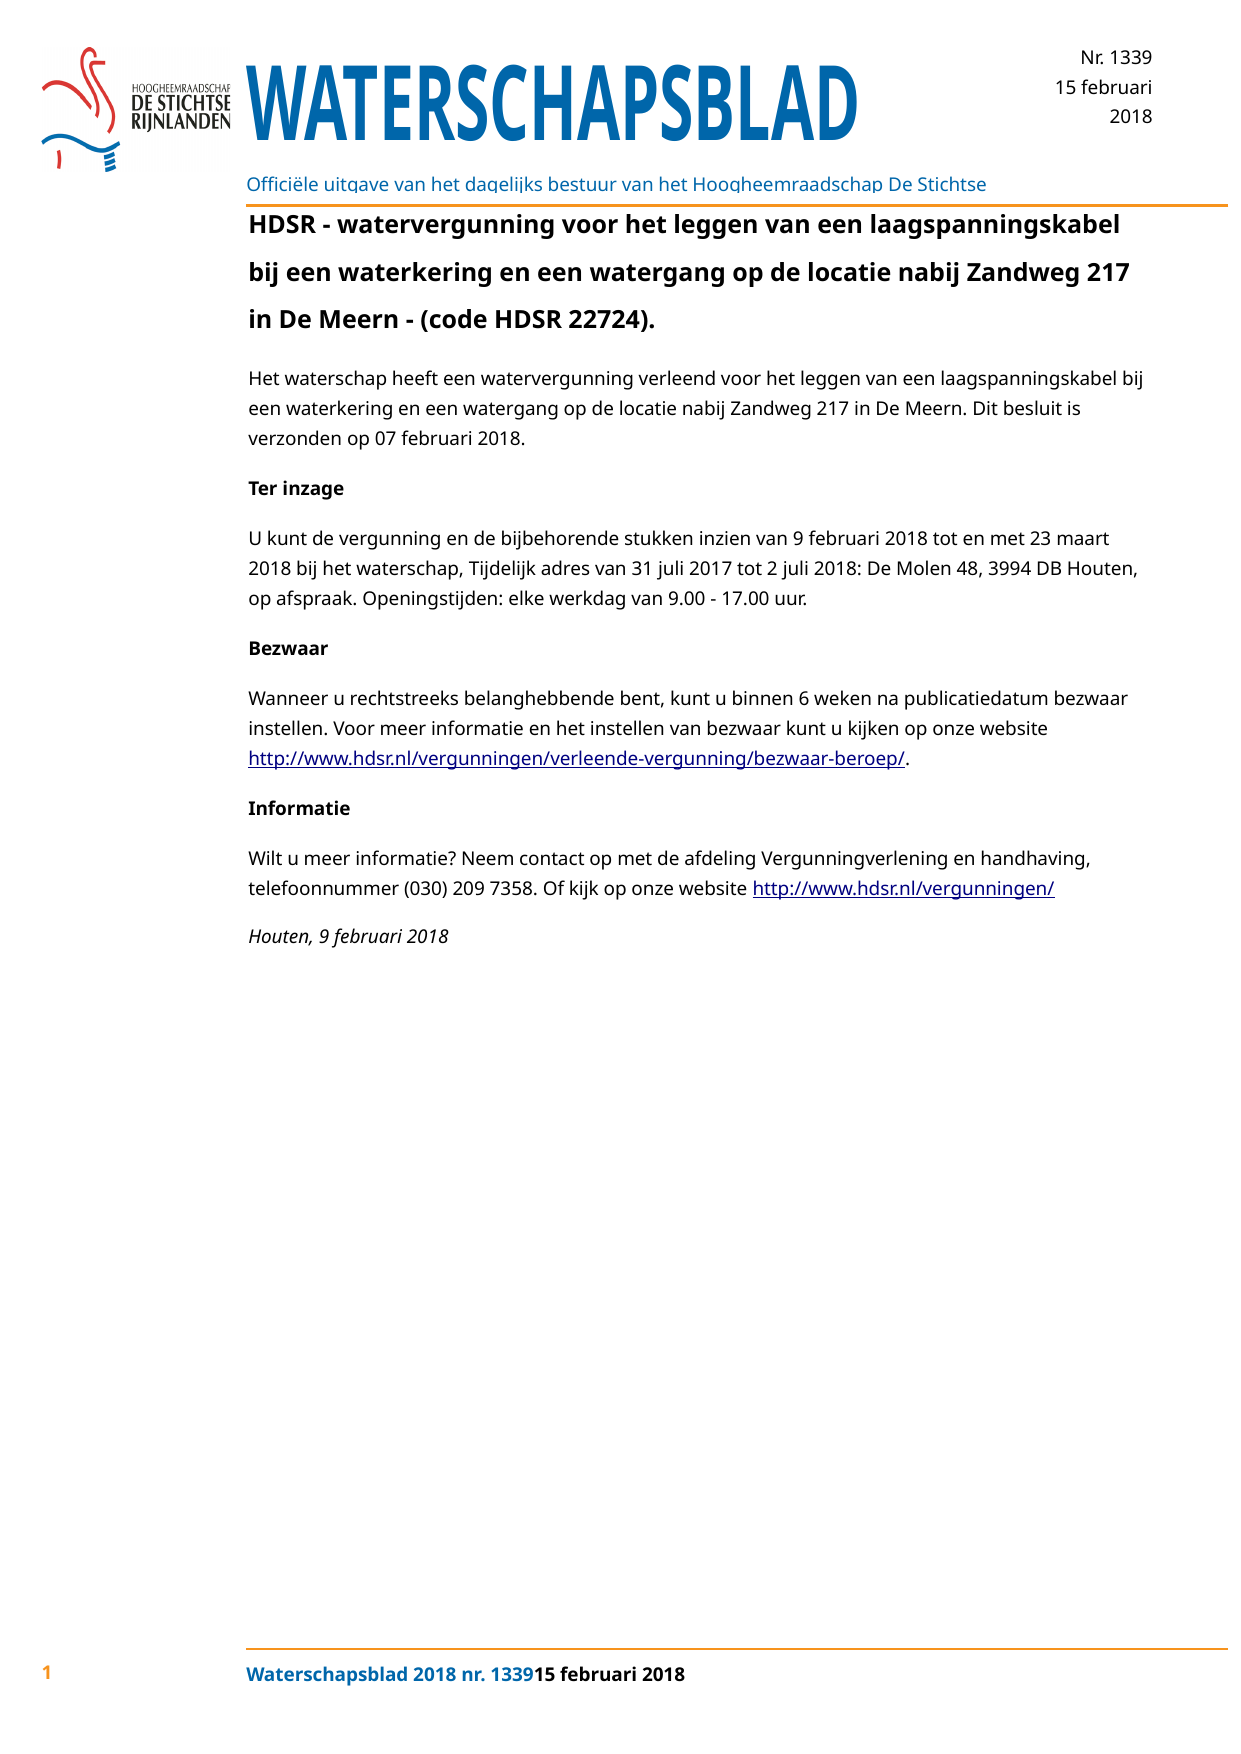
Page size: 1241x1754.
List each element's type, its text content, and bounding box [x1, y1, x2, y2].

text U kunt de vergunning en de bijbehorende stukken inzien van 9 februari 2018 tot en met 23 maart 2018 bij het waterschap, Tijdelijk adres van 31 juli 2017 tot 2 juli 2018: De Molen 48, 3994 DB Houten, op afspraak. Openingstijden: elke werkdag van 9.00 - 17.00 uur. [248, 526, 1152, 610]
text Ter inzage [248, 475, 1152, 501]
picture [41, 47, 231, 172]
text Wilt u meer informatie? Neem contact op met de afdeling Vergunningverlening en handhaving, telefoonnummer (030) 209 7358. Of kijk op onze website http://www.hdsr.nl/vergunningen/ [248, 846, 1152, 901]
text Wanneer u rechtstreeks belanghebbende bent, kunt u binnen 6 weken na publicatiedatum bezwaar instellen. Voor meer informatie en het instellen van bezwaar kunt u kijken op onze website http://www.hdsr.nl/vergunningen/verleende-vergunning/bezwaar-beroep/. [248, 686, 1152, 770]
text Informatie [248, 795, 1152, 821]
text HDSR - watervergunning voor het leggen van een laagspanningskabel bij een waterkering en een watergang op de locatie nabij Zandweg 217 in De Meern - (code HDSR 22724). [248, 207, 1152, 336]
text Het waterschap heeft een watervergunning verleend voor het leggen van een laagspanningskabel bij een waterkering en een watergang op de locatie nabij Zandweg 217 in De Meern. Dit besluit is verzonden op 07 februari 2018. [248, 366, 1152, 450]
text Bezwaar [248, 635, 1152, 661]
text Houten, 9 februari 2018 [248, 923, 1152, 949]
